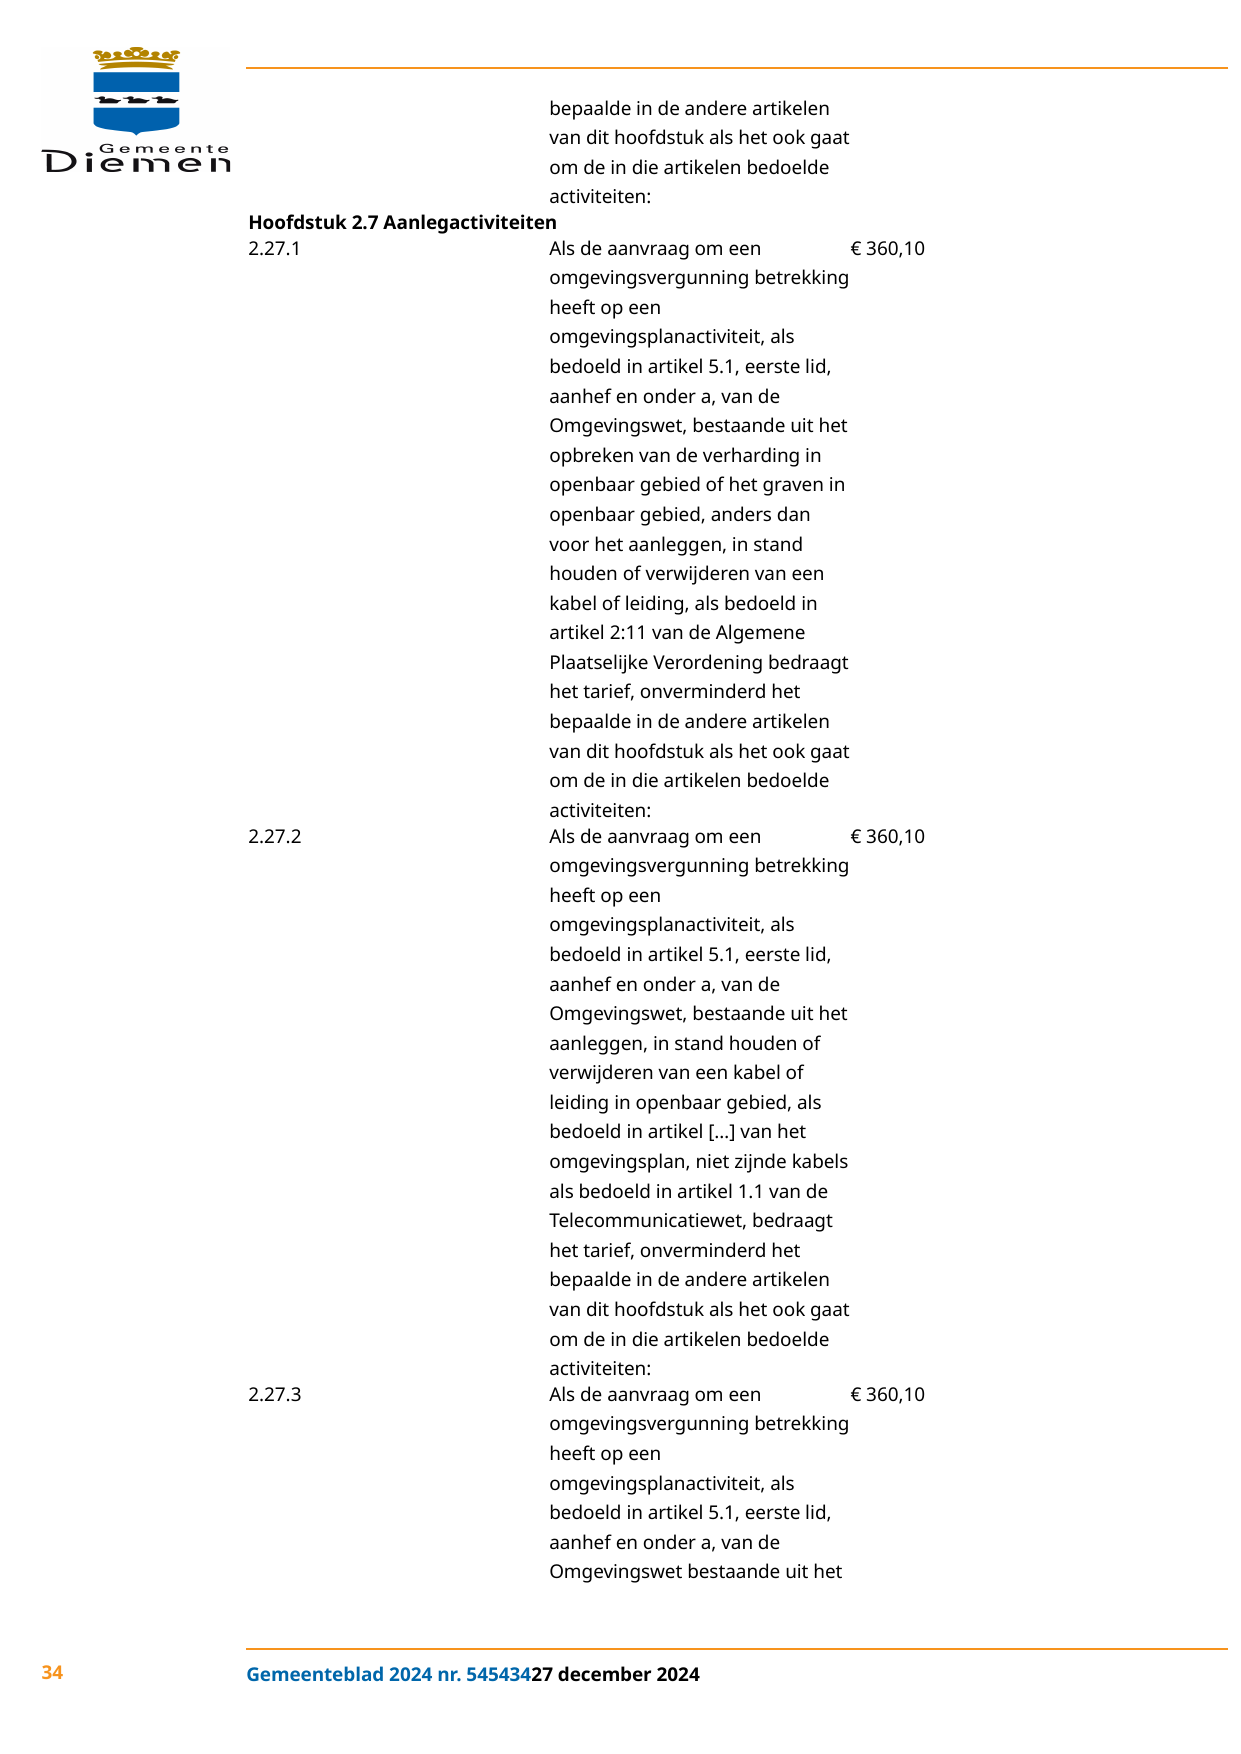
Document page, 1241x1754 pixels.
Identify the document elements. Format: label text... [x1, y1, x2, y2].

table_cell € 360,10 [850, 235, 1152, 823]
table_cell bepaalde in de andere artikelen van dit hoofdstuk als het ook gaat om de in die artikelen bedoelde activiteiten: [549, 95, 850, 209]
table_cell 2.27.1 [248, 235, 549, 823]
table_cell Als de aanvraag om een omgevingsvergunning betrekking heeft op een omgevingsplanactiviteit, als bedoeld in artikel 5.1, eerste lid, aanhef en onder a, van de Omgevingswet, bestaande uit het aanleggen, in stand houden of verwijderen van een kabel of leiding in openbaar gebied, als bedoeld in artikel […] van het omgevingsplan, niet zijnde kabels als bedoeld in artikel 1.1 van de Telecommunicatiewet, bedraagt het tarief, onverminderd het bepaalde in de andere artikelen van dit hoofdstuk als het ook gaat om de in die artikelen bedoelde activiteiten: [549, 823, 850, 1381]
table_cell Hoofdstuk 2.7 Aanlegactiviteiten [248, 209, 850, 235]
table_cell Als de aanvraag om een omgevingsvergunning betrekking heeft op een omgevingsplanactiviteit, als bedoeld in artikel 5.1, eerste lid, aanhef en onder a, van de Omgevingswet, bestaande uit het opbreken van de verharding in openbaar gebied of het graven in openbaar gebied, anders dan voor het aanleggen, in stand houden of verwijderen van een kabel of leiding, als bedoeld in artikel 2:11 van de Algemene Plaatselijke Verordening bedraagt het tarief, onverminderd het bepaalde in de andere artikelen van dit hoofdstuk als het ook gaat om de in die artikelen bedoelde activiteiten: [549, 235, 850, 823]
table_cell [248, 95, 549, 209]
table_cell [850, 209, 1152, 235]
table_cell 2.27.3 [248, 1381, 549, 1584]
table_cell 2.27.2 [248, 823, 549, 1381]
table_cell € 360,10 [850, 1381, 1152, 1584]
table_cell Als de aanvraag om een omgevingsvergunning betrekking heeft op een omgevingsplanactiviteit, als bedoeld in artikel 5.1, eerste lid, aanhef en onder a, van de Omgevingswet bestaande uit het [549, 1381, 850, 1584]
picture [41, 47, 231, 172]
table_cell [850, 95, 1152, 209]
table_cell € 360,10 [850, 823, 1152, 1381]
